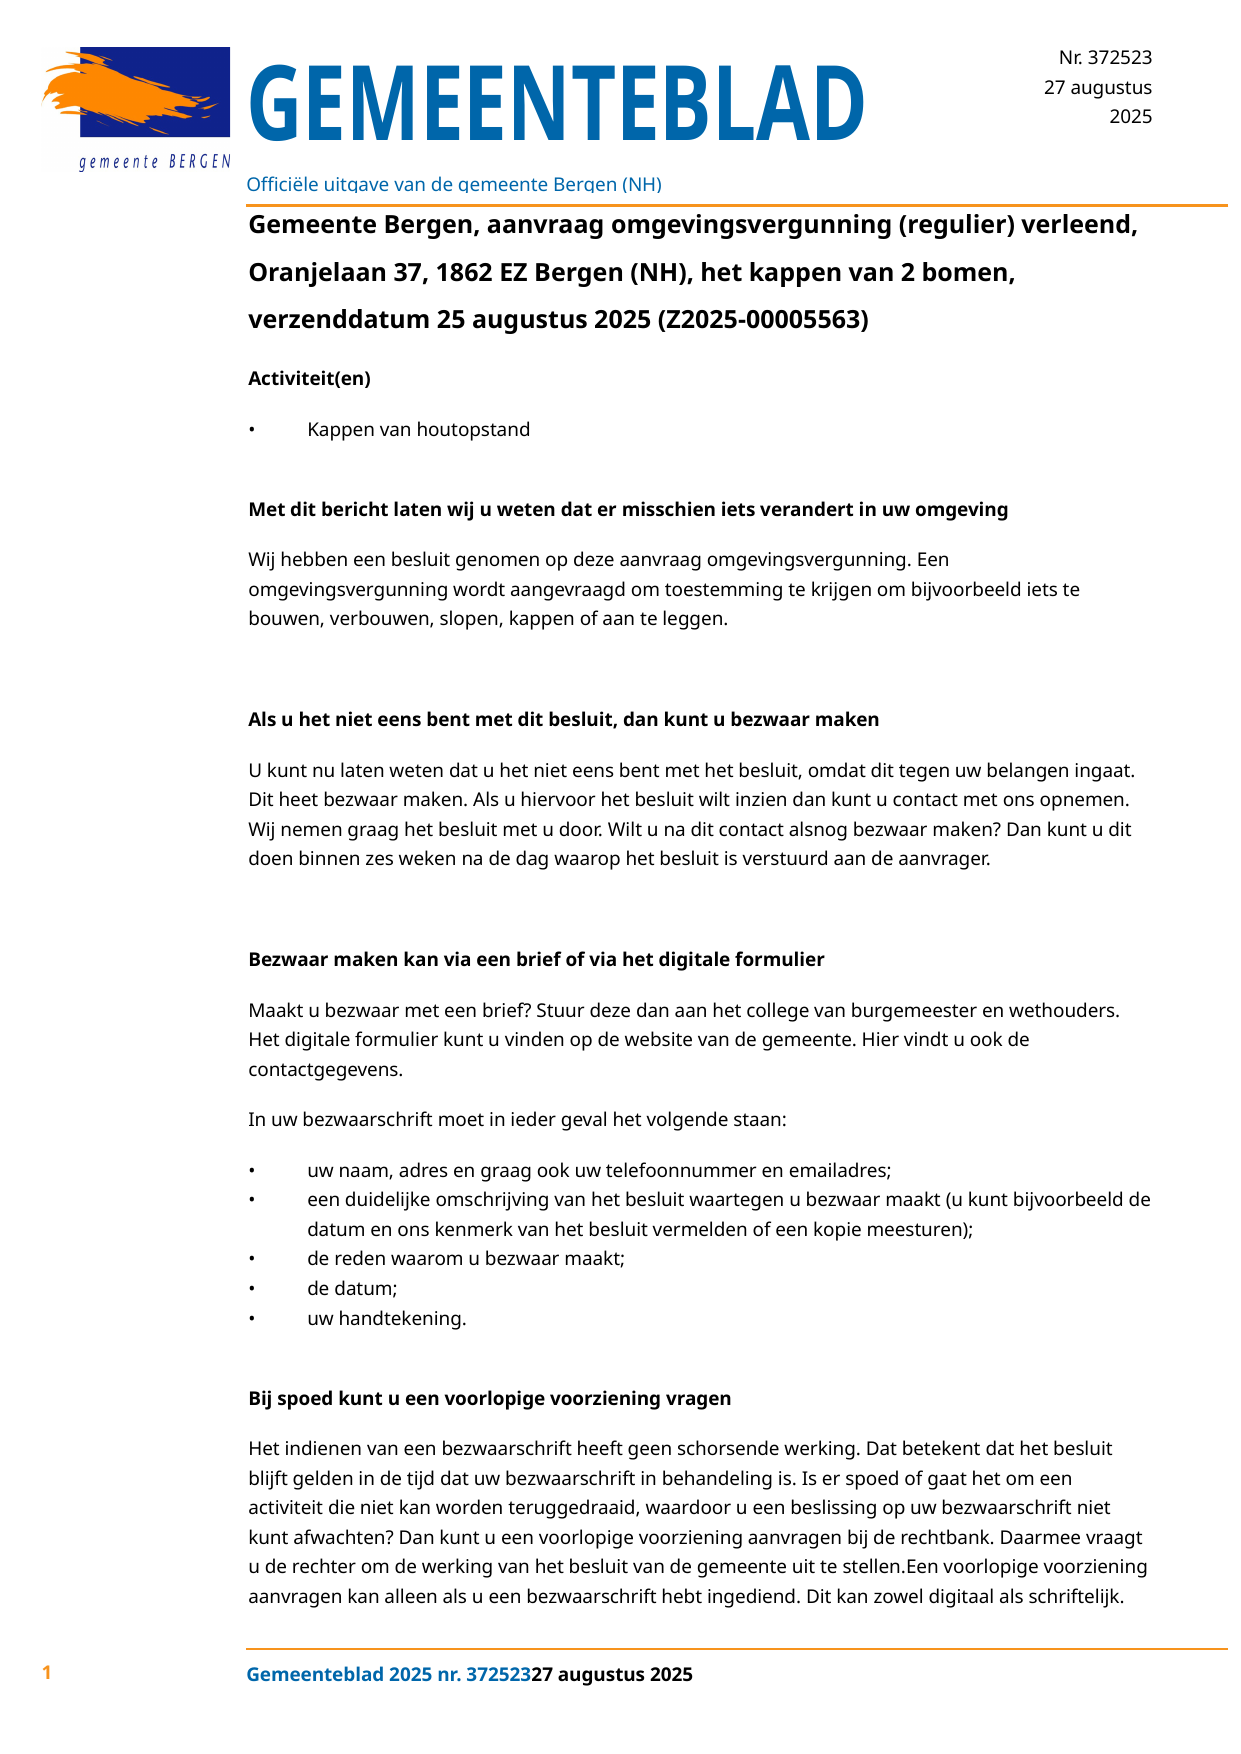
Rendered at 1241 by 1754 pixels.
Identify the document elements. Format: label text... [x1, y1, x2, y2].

text Wij hebben een besluit genomen op deze aanvraag omgevingsvergunning. Een omgevingsvergunning wordt aangevraagd om toestemming te krijgen om bijvoorbeeld iets te bouwen, verbouwen, slopen, kappen of aan te leggen. [248, 546, 1152, 631]
list uw handtekening. [248, 1305, 1152, 1330]
text Als u het niet eens bent met dit besluit, dan kunt u bezwaar maken [248, 706, 1152, 732]
text Gemeente Bergen, aanvraag omgevingsvergunning (regulier) verleend, Oranjelaan 37, 1862 EZ Bergen (NH), het kappen van 2 bomen, verzenddatum 25 augustus 2025 (Z2025-00005563) [248, 207, 1152, 336]
list uw naam, adres en graag ook uw telefoonnummer en emailadres; [248, 1157, 1152, 1182]
text Bezwaar maken kan via een brief of via het digitale formulier [248, 946, 1152, 972]
list de datum; [248, 1275, 1152, 1301]
text In uw bezwaarschrift moet in ieder geval het volgende staan: [248, 1106, 1152, 1132]
text Met dit bericht laten wij u weten dat er misschien iets verandert in uw omgeving [248, 496, 1152, 522]
text Activiteit(en) [248, 366, 1152, 391]
list Kappen van houtopstand [248, 416, 1152, 442]
list een duidelijke omschrijving van het besluit waartegen u bezwaar maakt (u kunt bijvoorbeeld de datum en ons kenmerk van het besluit vermelden of een kopie meesturen); [248, 1186, 1152, 1242]
text Het indienen van een bezwaarschrift heeft geen schorsende werking. Dat betekent dat het besluit blijft gelden in de tijd dat uw bezwaarschrift in behandeling is. Is er spoed of gaat het om een activiteit die niet kan worden teruggedraaid, waardoor u een beslissing op uw bezwaarschrift niet kunt afwachten? Dan kunt u een voorlopige voorziening aanvragen bij de rechtbank. Daarmee vraagt u de rechter om de werking van het besluit van de gemeente uit te stellen.Een voorlopige voorziening aanvragen kan alleen als u een bezwaarschrift hebt ingediend. Dit kan zowel digitaal als schriftelijk. [248, 1435, 1152, 1609]
text U kunt nu laten weten dat u het niet eens bent met het besluit, omdat dit tegen uw belangen ingaat. Dit heet bezwaar maken. Als u hiervoor het besluit wilt inzien dan kunt u contact met ons opnemen. Wij nemen graag het besluit met u door. Wilt u na dit contact alsnog bezwaar maken? Dan kunt u dit doen binnen zes weken na de dag waarop het besluit is verstuurd aan de aanvrager. [248, 757, 1152, 871]
list de reden waarom u bezwaar maakt; [248, 1246, 1152, 1271]
text Maakt u bezwaar met een brief? Stuur deze dan aan het college van burgemeester en wethouders. Het digitale formulier kunt u vinden op de website van de gemeente. Hier vindt u ook de contactgegevens. [248, 997, 1152, 1082]
text Bij spoed kunt u een voorlopige voorziening vragen [248, 1385, 1152, 1410]
picture [41, 47, 231, 172]
